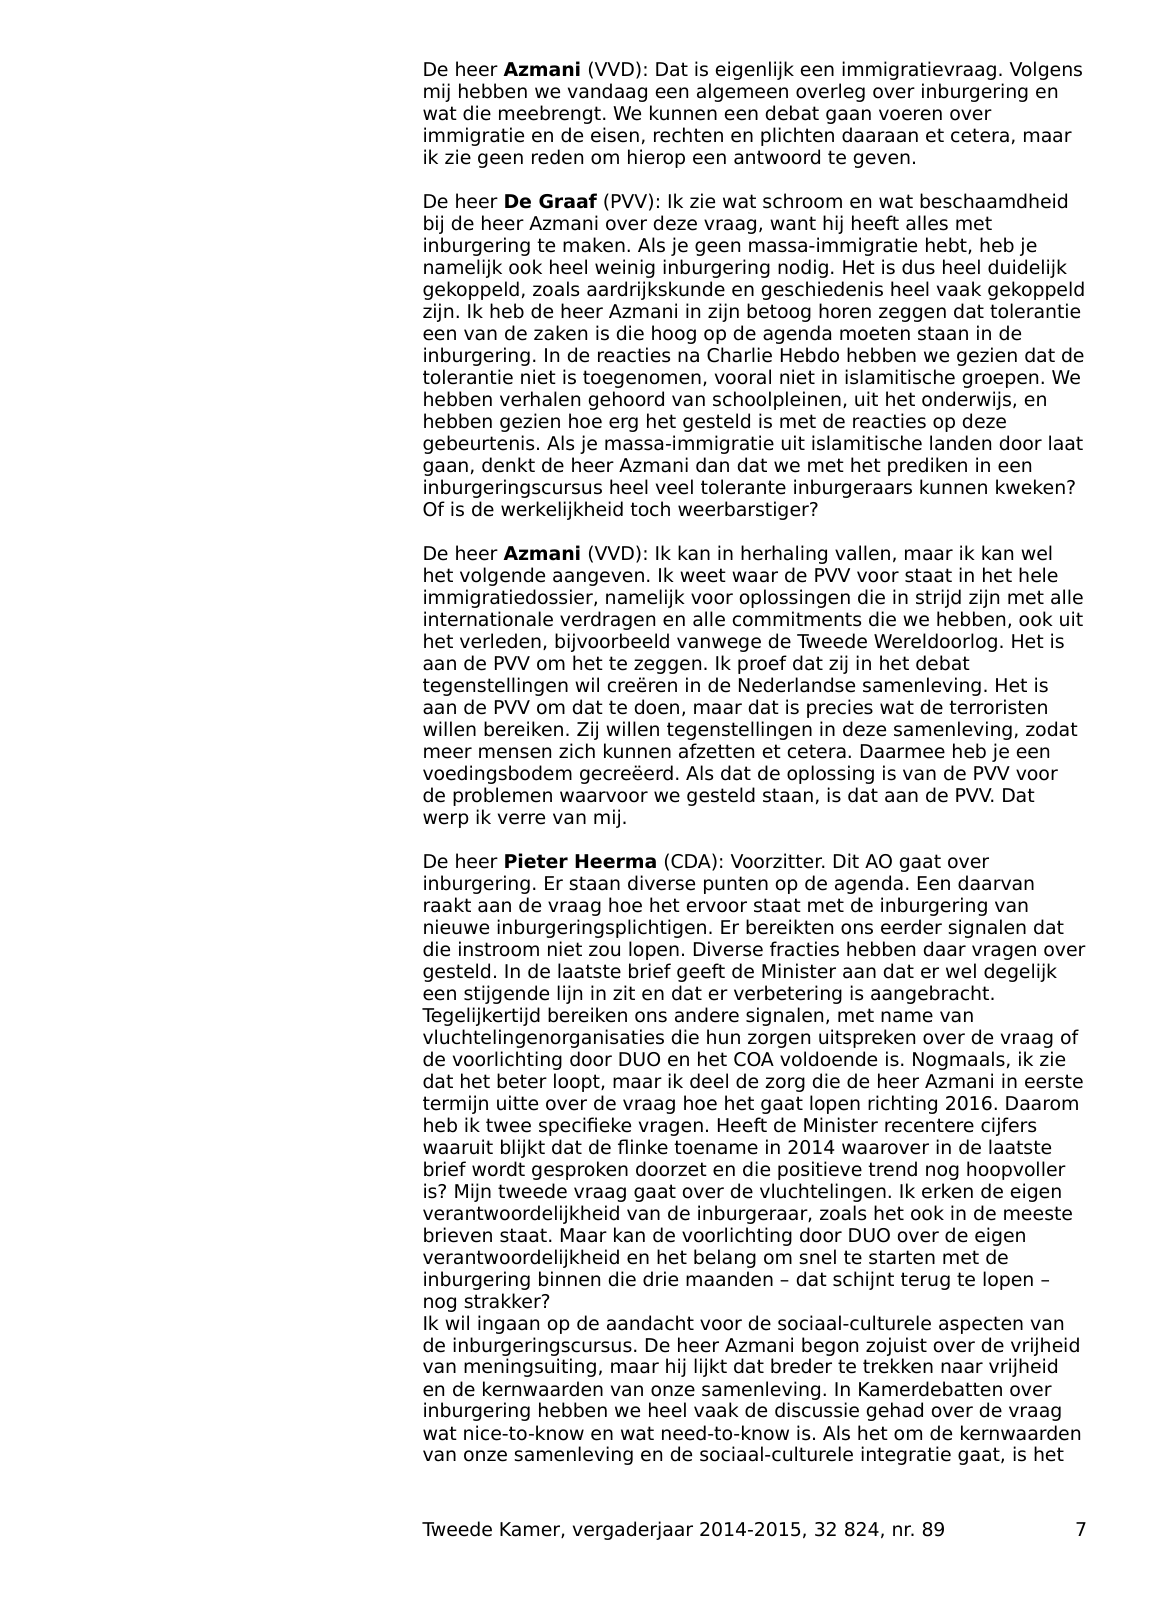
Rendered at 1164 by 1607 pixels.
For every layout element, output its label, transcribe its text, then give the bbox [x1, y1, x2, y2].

text De heer De Graaf (PVV): Ik zie wat schroom en wat beschaamdheid bij de heer Azmani over deze vraag, want hij heeft alles met inburgering te maken. Als je geen massa-immigratie hebt, heb je namelijk ook heel weinig inburgering nodig. Het is dus heel duidelijk gekoppeld, zoals aardrijkskunde en geschiedenis heel vaak gekoppeld zijn. Ik heb de heer Azmani in zijn betoog horen zeggen dat tolerantie een van de zaken is die hoog op de agenda moeten staan in de inburgering. In de reacties na Charlie Hebdo hebben we gezien dat de tolerantie niet is toegenomen, vooral niet in islamitische groepen. We hebben verhalen gehoord van schoolpleinen, uit het onderwijs, en hebben gezien hoe erg het gesteld is met de reacties op deze gebeurtenis. Als je massa-immigratie uit islamitische landen door laat gaan, denkt de heer Azmani dan dat we met het prediken in een inburgeringscursus heel veel tolerante inburgeraars kunnen kweken? Of is de werkelijkheid toch weerbarstiger? [422, 191, 1087, 521]
text De heer Pieter Heerma (CDA): Voorzitter. Dit AO gaat over inburgering. Er staan diverse punten op de agenda. Een daarvan raakt aan de vraag hoe het ervoor staat met de inburgering van nieuwe inburgeringsplichtigen. Er bereikten ons eerder signalen dat die instroom niet zou lopen. Diverse fracties hebben daar vragen over gesteld. In de laatste brief geeft de Minister aan dat er wel degelijk een stijgende lijn in zit en dat er verbetering is aangebracht. Tegelijkertijd bereiken ons andere signalen, met name van vluchtelingenorganisaties die hun zorgen uitspreken over de vraag of de voorlichting door DUO en het COA voldoende is. Nogmaals, ik zie dat het beter loopt, maar ik deel de zorg die de heer Azmani in eerste termijn uitte over de vraag hoe het gaat lopen richting 2016. Daarom heb ik twee specifieke vragen. Heeft de Minister recentere cijfers waaruit blijkt dat de flinke toename in 2014 waarover in de laatste brief wordt gesproken doorzet en die positieve trend nog hoopvoller is? Mijn tweede vraag gaat over de vluchtelingen. Ik erken de eigen verantwoordelijkheid van de inburgeraar, zoals het ook in de meeste brieven staat. Maar kan de voorlichting door DUO over de eigen verantwoordelijkheid en het belang om snel te starten met de inburgering binnen die drie maanden – dat schijnt terug te lopen – nog strakker? [422, 851, 1087, 1312]
text De heer Azmani (VVD): Ik kan in herhaling vallen, maar ik kan wel het volgende aangeven. Ik weet waar de PVV voor staat in het hele immigratiedossier, namelijk voor oplossingen die in strijd zijn met alle internationale verdragen en alle commitments die we hebben, ook uit het verleden, bijvoorbeeld vanwege de Tweede Wereldoorlog. Het is aan de PVV om het te zeggen. Ik proef dat zij in het debat tegenstellingen wil creëren in de Nederlandse samenleving. Het is aan de PVV om dat te doen, maar dat is precies wat de terroristen willen bereiken. Zij willen tegenstellingen in deze samenleving, zodat meer mensen zich kunnen afzetten et cetera. Daarmee heb je een voedingsbodem gecreëerd. Als dat de oplossing is van de PVV voor de problemen waarvoor we gesteld staan, is dat aan de PVV. Dat werp ik verre van mij. [422, 543, 1087, 829]
text Ik wil ingaan op de aandacht voor de sociaal-culturele aspecten van de inburgeringscursus. De heer Azmani begon zojuist over de vrijheid van meningsuiting, maar hij lijkt dat breder te trekken naar vrijheid en de kernwaarden van onze samenleving. In Kamerdebatten over inburgering hebben we heel vaak de discussie gehad over de vraag wat nice-to-know en wat need-to-know is. Als het om de kernwaarden van onze samenleving en de sociaal-culturele integratie gaat, is het [422, 1312, 1087, 1466]
text De heer Azmani (VVD): Dat is eigenlijk een immigratievraag. Volgens mij hebben we vandaag een algemeen overleg over inburgering en wat die meebrengt. We kunnen een debat gaan voeren over immigratie en de eisen, rechten en plichten daaraan et cetera, maar ik zie geen reden om hierop een antwoord te geven. [422, 59, 1087, 169]
